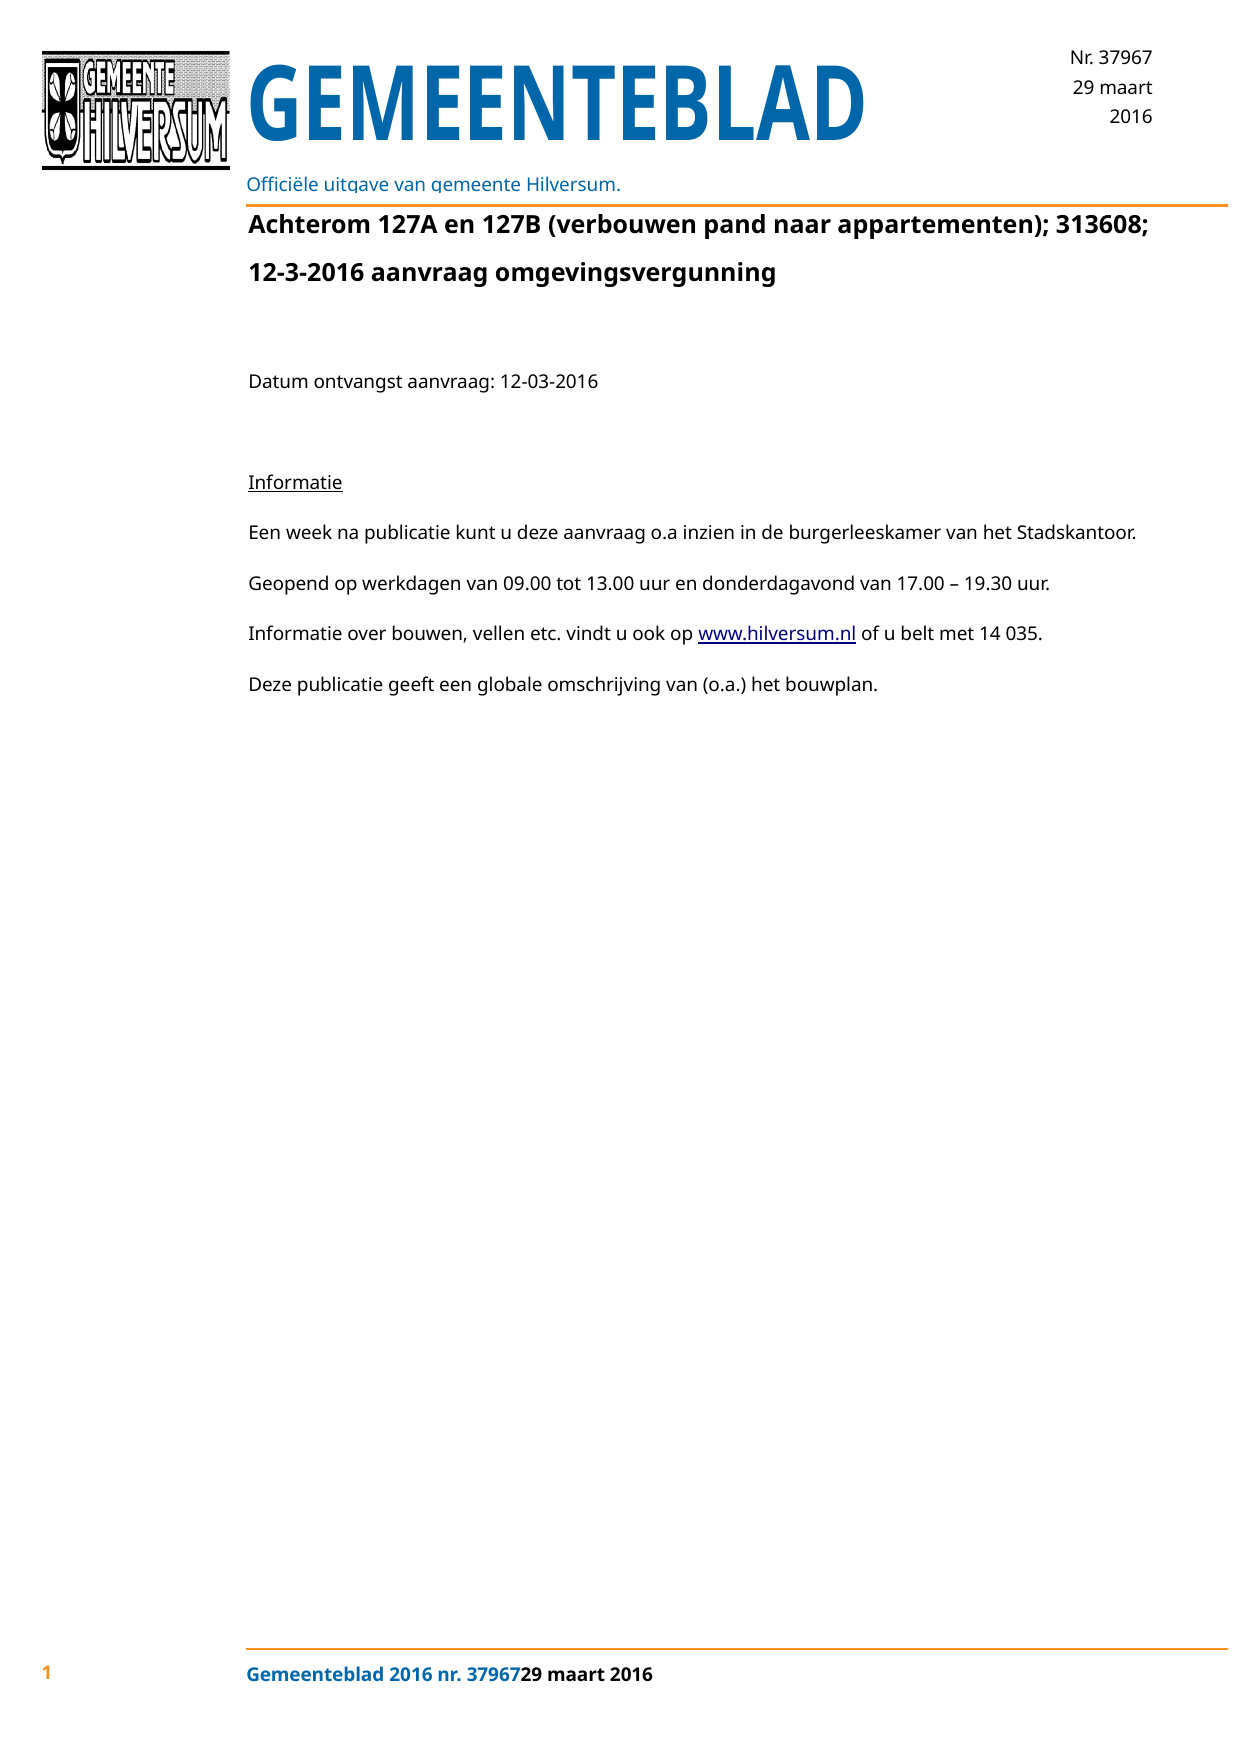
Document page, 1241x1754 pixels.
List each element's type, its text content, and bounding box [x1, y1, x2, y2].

text Datum ontvangst aanvraag: 12-03-2016 [248, 368, 1152, 394]
text Geopend op werkdagen van 09.00 tot 13.00 uur en donderdagavond van 17.00 – 19.30 uur. [248, 570, 1152, 596]
text Achterom 127A en 127B (verbouwen pand naar appartementen); 313608; 12-3-2016 aanvraag omgevingsvergunning [248, 207, 1152, 288]
picture [41, 47, 231, 172]
text Informatie [248, 469, 1152, 495]
text Een week na publicatie kunt u deze aanvraag o.a inzien in de burgerleeskamer van het Stadskantoor. [248, 519, 1152, 545]
text Informatie over bouwen, vellen etc. vindt u ook op www.hilversum.nl of u belt met 14 035. [248, 620, 1152, 646]
text Deze publicatie geeft een globale omschrijving van (o.a.) het bouwplan. [248, 671, 1152, 697]
